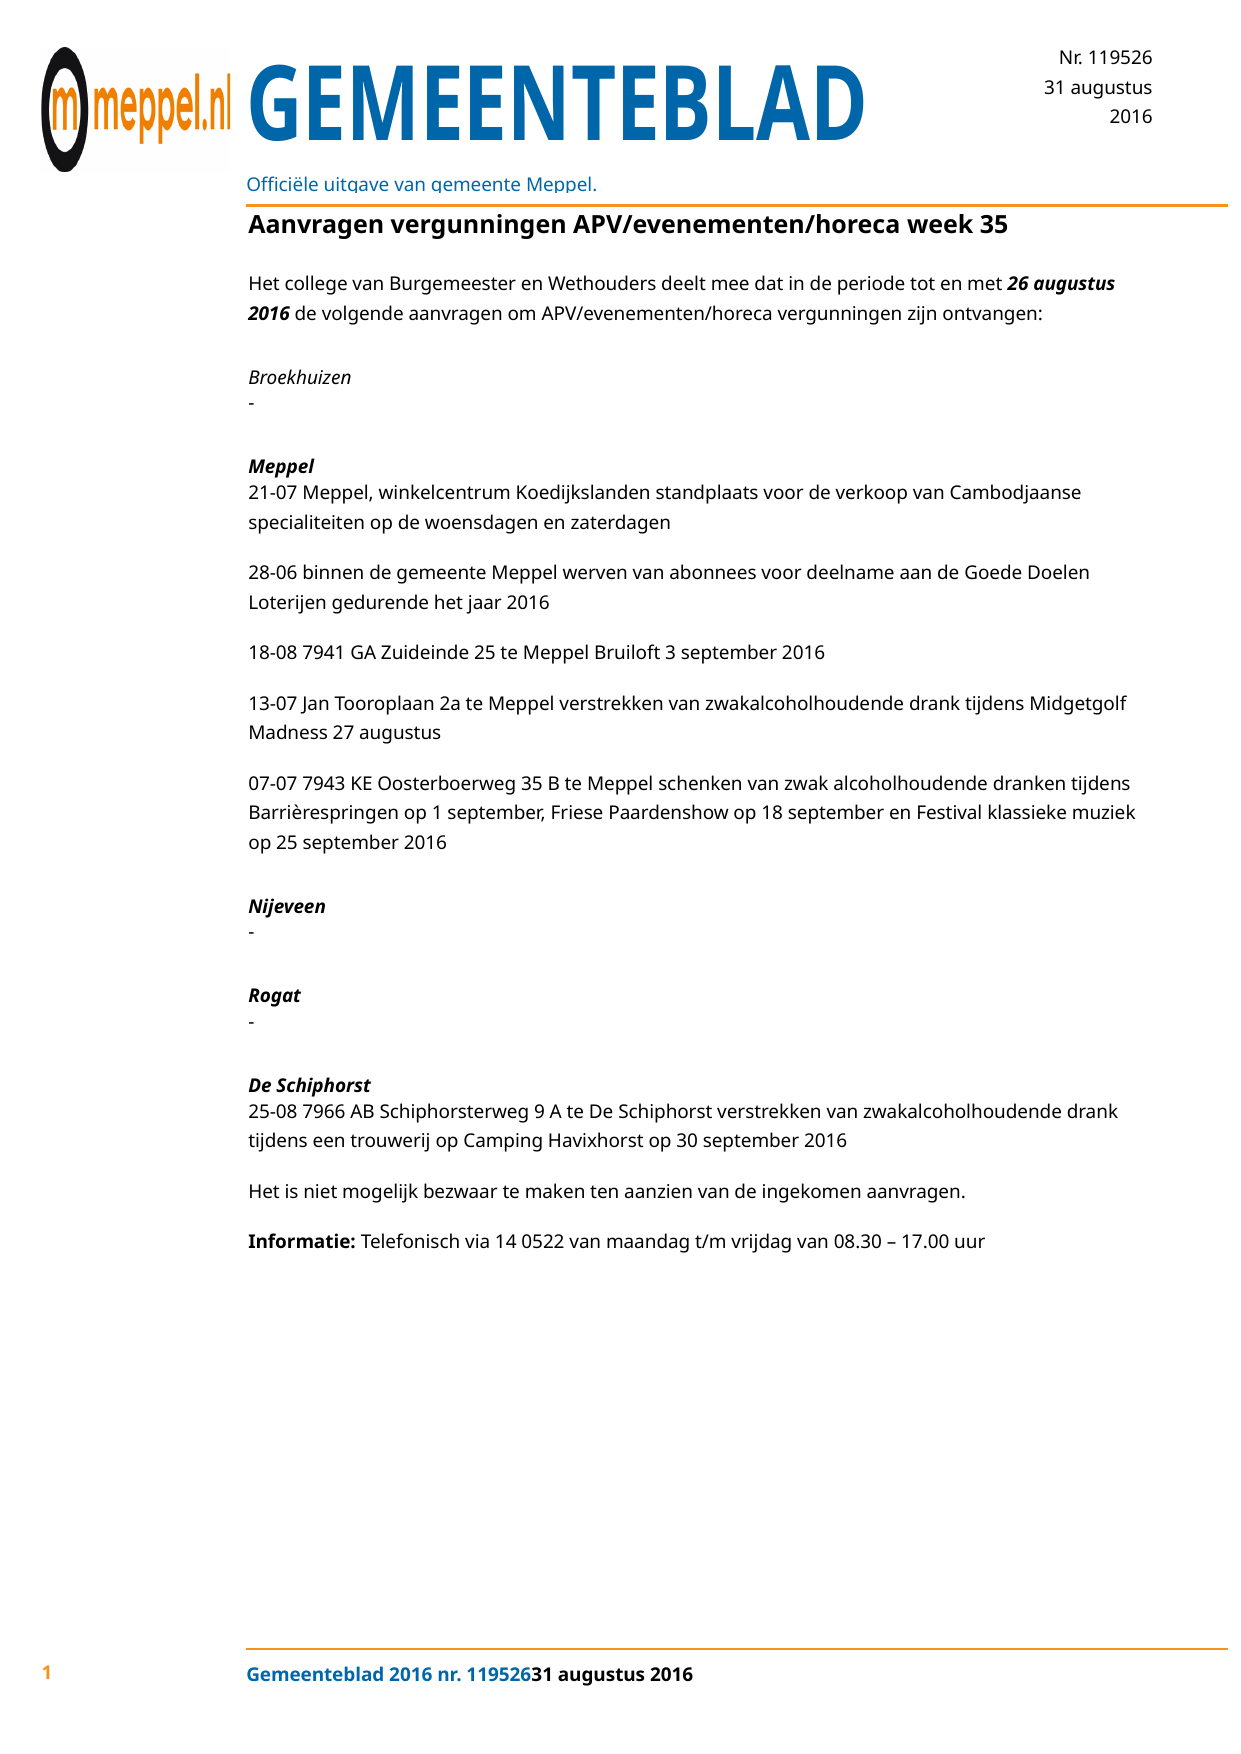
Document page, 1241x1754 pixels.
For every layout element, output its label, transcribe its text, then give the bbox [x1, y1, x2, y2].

text Aanvragen vergunningen APV/evenementen/horeca week 35 [248, 207, 1152, 241]
text 21-07 Meppel, winkelcentrum Koedijkslanden standplaats voor de verkoop van Cambodjaanse specialiteiten op de woensdagen en zaterdagen [248, 479, 1152, 534]
text Meppel [248, 453, 1152, 479]
text Het is niet mogelijk bezwaar te maken ten aanzien van de ingekomen aanvragen. [248, 1178, 1152, 1204]
text - [248, 389, 1152, 415]
text De Schiphorst [248, 1072, 1152, 1098]
text - [248, 918, 1152, 944]
text 18-08 7941 GA Zuideinde 25 te Meppel Bruiloft 3 september 2016 [248, 639, 1152, 665]
picture [41, 47, 231, 172]
text - [248, 1008, 1152, 1034]
text Broekhuizen [248, 364, 1152, 389]
text 25-08 7966 AB Schiphorsterweg 9 A te De Schiphorst verstrekken van zwakalcoholhoudende drank tijdens een trouwerij op Camping Havixhorst op 30 september 2016 [248, 1098, 1152, 1153]
text 28-06 binnen de gemeente Meppel werven van abonnees voor deelname aan de Goede Doelen Loterijen gedurende het jaar 2016 [248, 559, 1152, 614]
text 13-07 Jan Tooroplaan 2a te Meppel verstrekken van zwakalcoholhoudende drank tijdens Midgetgolf Madness 27 augustus [248, 690, 1152, 745]
text Het college van Burgemeester en Wethouders deelt mee dat in de periode tot en met 26 augustus 2016 de volgende aanvragen om APV/evenementen/horeca vergunningen zijn ontvangen: [248, 270, 1152, 326]
text 07-07 7943 KE Oosterboerweg 35 B te Meppel schenken van zwak alcoholhoudende dranken tijdens Barrièrespringen op 1 september, Friese Paardenshow op 18 september en Festival klassieke muziek op 25 september 2016 [248, 770, 1152, 854]
text Rogat [248, 982, 1152, 1008]
text Informatie: Telefonisch via 14 0522 van maandag t/m vrijdag van 08.30 – 17.00 uur [248, 1228, 1152, 1254]
text Nijeveen [248, 893, 1152, 918]
